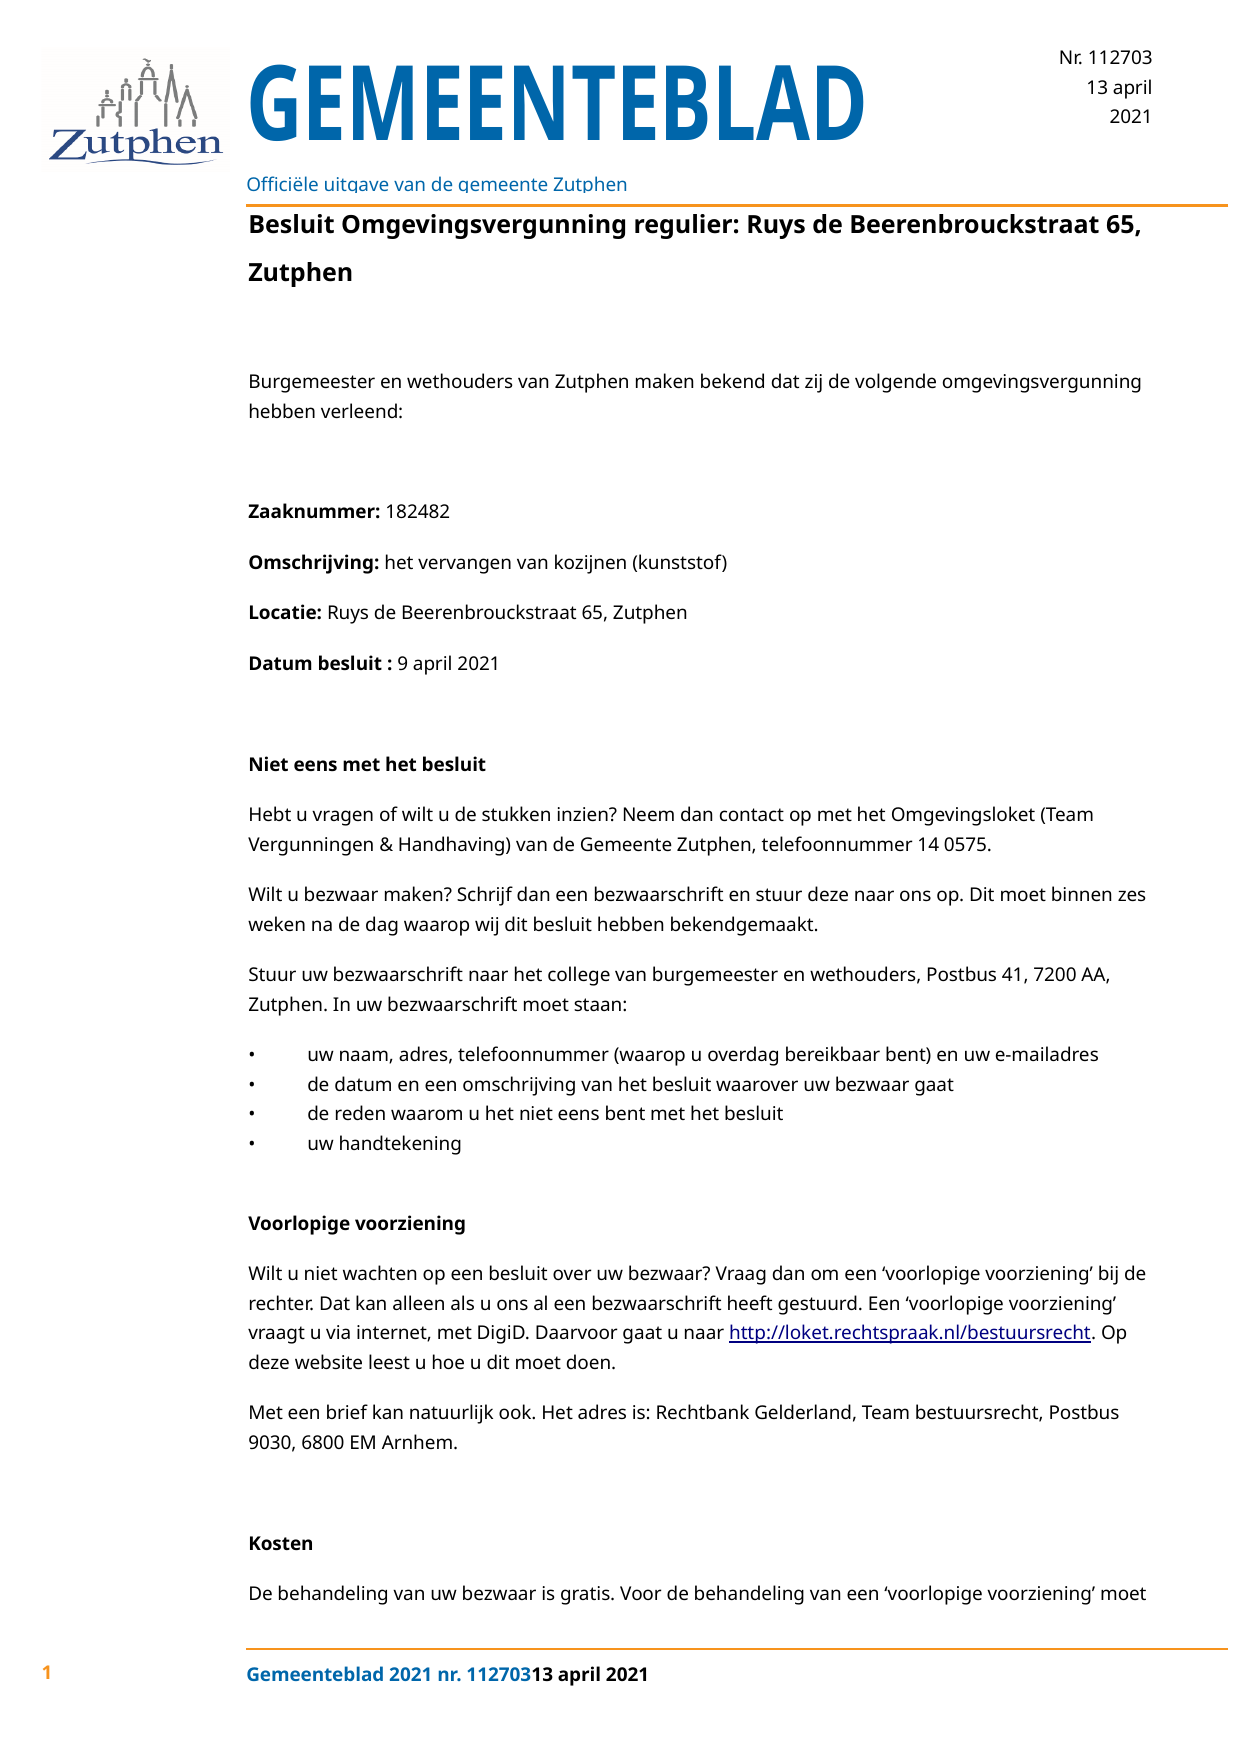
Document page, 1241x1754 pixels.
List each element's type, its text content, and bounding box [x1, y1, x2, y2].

text Locatie: Ruys de Beerenbrouckstraat 65, Zutphen [248, 599, 1152, 625]
list de datum en een omschrijving van het besluit waarover uw bezwaar gaat [248, 1071, 1152, 1097]
picture [41, 47, 231, 172]
text Besluit Omgevingsvergunning regulier: Ruys de Beerenbrouckstraat 65, Zutphen [248, 207, 1152, 288]
text Zaaknummer: 182482 [248, 499, 1152, 524]
text Voorlopige voorziening [248, 1210, 1152, 1236]
text Burgemeester en wethouders van Zutphen maken bekend dat zij de volgende omgevingsvergunning hebben verleend: [248, 368, 1152, 424]
list uw handtekening [248, 1130, 1152, 1156]
text Wilt u bezwaar maken? Schrijf dan een bezwaarschrift en stuur deze naar ons op. Dit moet binnen zes weken na de dag waarop wij dit besluit hebben bekendgemaakt. [248, 881, 1152, 937]
text Wilt u niet wachten op een besluit over uw bezwaar? Vraag dan om een ‘voorlopige voorziening’ bij de rechter. Dat kan alleen als u ons al een bezwaarschrift heeft gestuurd. Een ‘voorlopige voorziening’ vraagt u via internet, met DigiD. Daarvoor gaat u naar http://loket.rechtspraak.nl/bestuursrecht. Op deze website leest u hoe u dit moet doen. [248, 1260, 1152, 1375]
text De behandeling van uw bezwaar is gratis. Voor de behandeling van een ‘voorlopige voorziening’ moet [248, 1580, 1152, 1606]
text Met een brief kan natuurlijk ook. Het adres is: Rechtbank Gelderland, Team bestuursrecht, Postbus 9030, 6800 EM Arnhem. [248, 1399, 1152, 1455]
text Niet eens met het besluit [248, 751, 1152, 777]
list uw naam, adres, telefoonnummer (waarop u overdag bereikbaar bent) en uw e-mailadres [248, 1041, 1152, 1067]
text Stuur uw bezwaarschrift naar het college van burgemeester en wethouders, Postbus 41, 7200 AA, Zutphen. In uw bezwaarschrift moet staan: [248, 961, 1152, 1017]
text Datum besluit : 9 april 2021 [248, 650, 1152, 676]
text Omschrijving: het vervangen van kozijnen (kunststof) [248, 549, 1152, 575]
list de reden waarom u het niet eens bent met het besluit [248, 1100, 1152, 1126]
text Hebt u vragen of wilt u de stukken inzien? Neem dan contact op met het Omgevingsloket (Team Vergunningen & Handhaving) van de Gemeente Zutphen, telefoonnummer 14 0575. [248, 801, 1152, 857]
text Kosten [248, 1530, 1152, 1556]
